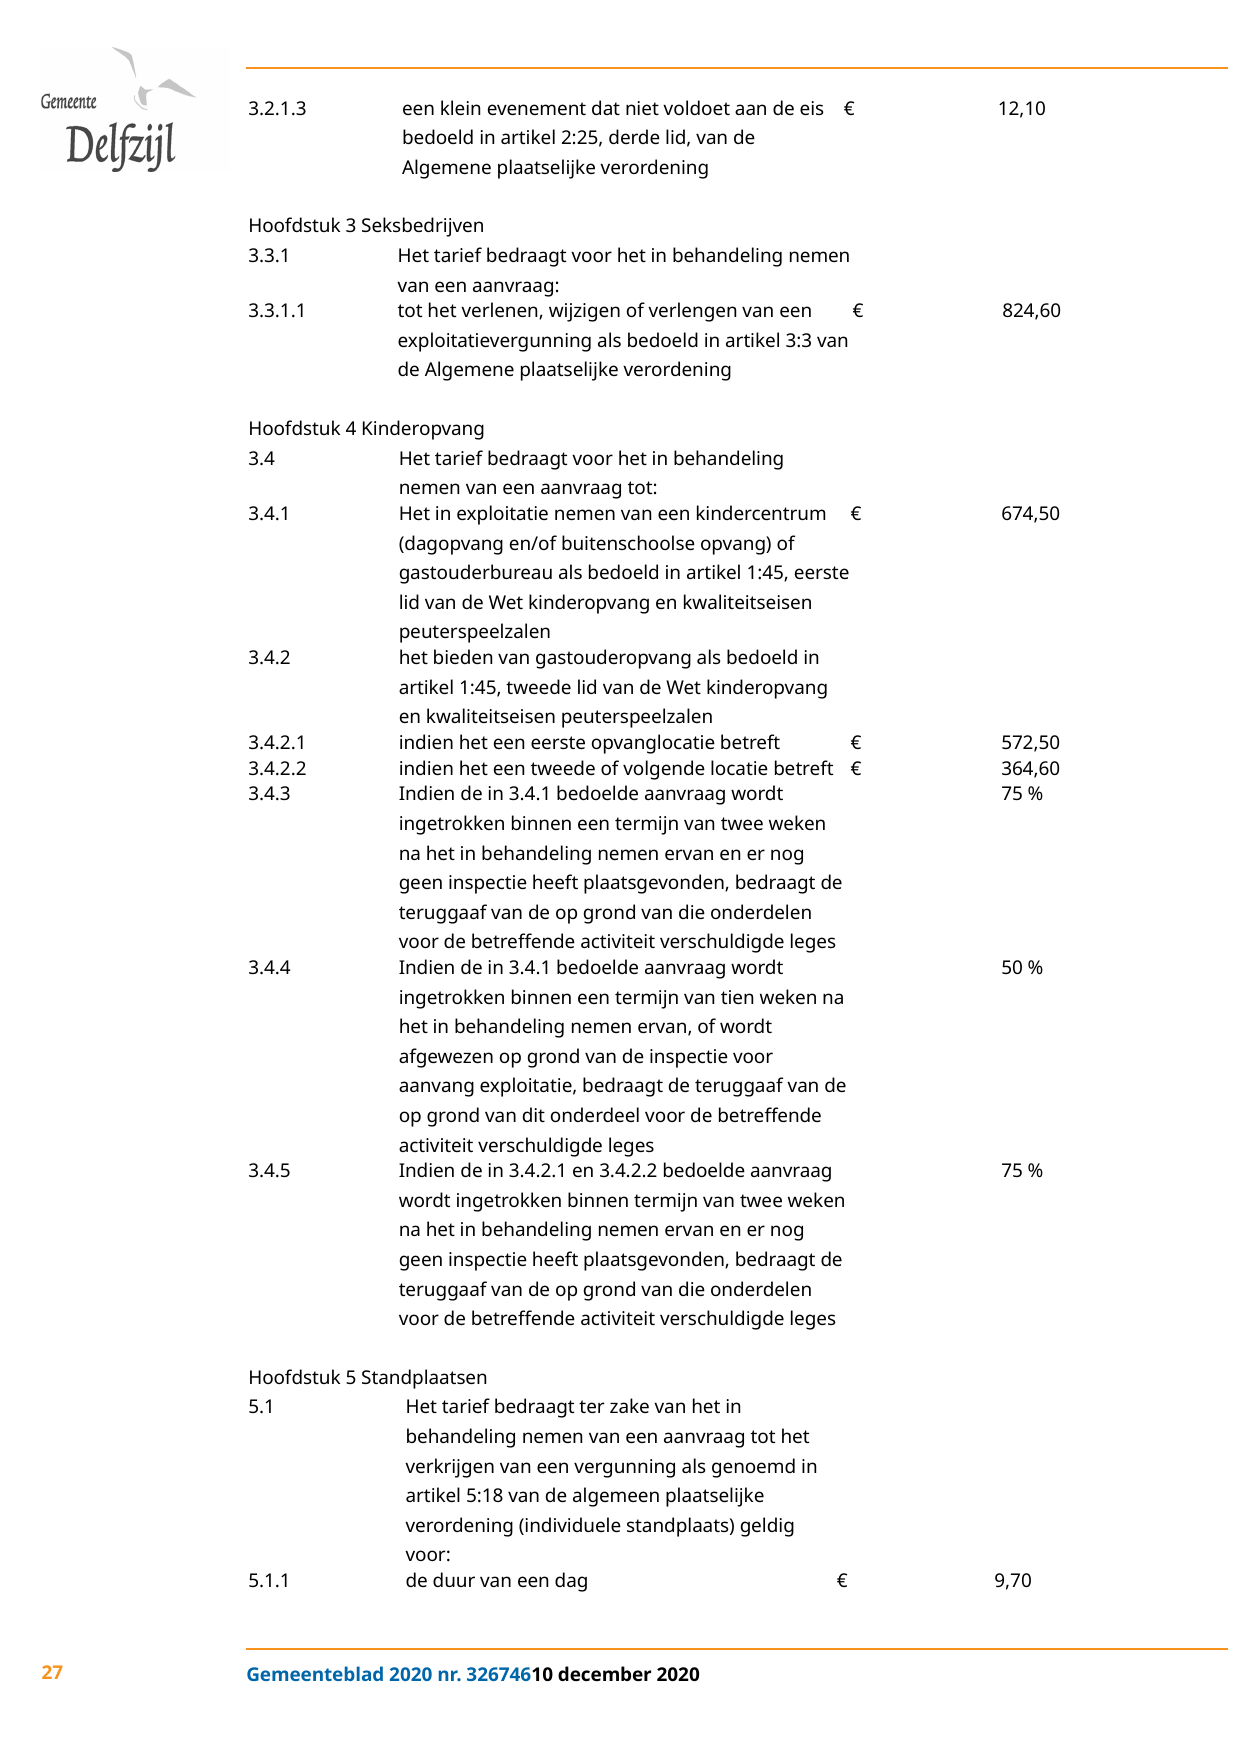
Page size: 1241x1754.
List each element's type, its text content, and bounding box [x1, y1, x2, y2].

table_cell indien het een tweede of volgende locatie betreft [399, 755, 850, 781]
table_cell 674,50 [1001, 500, 1152, 644]
table_header [994, 1394, 1152, 1567]
table_cell € [850, 729, 1001, 755]
table_cell 12,10 [998, 95, 1152, 180]
table_header [1002, 242, 1152, 297]
table_cell 3.4.2 [248, 644, 398, 729]
text Hoofdstuk 5 Standplaatsen [248, 1364, 1152, 1390]
text Hoofdstuk 4 Kinderopvang [248, 415, 1152, 441]
table_cell 5.1.1 [248, 1567, 405, 1593]
text Hoofdstuk 3 Seksbedrijven [248, 212, 1152, 238]
table_cell 3.4.3 [248, 781, 398, 954]
table_header 3.4 [248, 445, 398, 500]
table_cell de duur van een dag [405, 1567, 837, 1593]
table_cell Het in exploitatie nemen van een kindercentrum (dagopvang en/of buitenschoolse opvang) of gastouderbureau als bedoeld in artikel 1:45, eerste lid van de Wet kinderopvang en kwaliteitseisen peuterspeelzalen [399, 500, 850, 644]
table_header Het tarief bedraagt voor het in behandeling nemen van een aanvraag tot: [399, 445, 850, 500]
table_cell tot het verlenen, wijzigen of verlengen van een exploitatievergunning als bedoeld in artikel 3:3 van de Algemene plaatselijke verordening [398, 298, 852, 382]
table_cell [850, 954, 1001, 1157]
table_cell € [850, 500, 1001, 644]
table_header [850, 445, 1001, 500]
table_cell 3.2.1.3 [248, 95, 402, 180]
table_cell [850, 781, 1001, 954]
table_cell 75 % [1001, 1158, 1152, 1331]
table_header Het tarief bedraagt voor het in behandeling nemen van een aanvraag: [398, 242, 852, 297]
table_cell Indien de in 3.4.2.1 en 3.4.2.2 bedoelde aanvraag wordt ingetrokken binnen termijn van twee weken na het in behandeling nemen ervan en er nog geen inspectie heeft plaatsgevonden, bedraagt de teruggaaf van de op grond van die onderdelen voor de betreffende activiteit verschuldigde leges [399, 1158, 850, 1331]
table_cell 3.4.4 [248, 954, 398, 1157]
table_cell 50 % [1001, 954, 1152, 1157]
table_cell 3.3.1.1 [248, 298, 397, 382]
table_cell 3.4.1 [248, 500, 398, 644]
table_cell [1001, 644, 1152, 729]
table_cell [850, 644, 1001, 729]
table_cell het bieden van gastouderopvang als bedoeld in artikel 1:45, tweede lid van de Wet kinderopvang en kwaliteitseisen peuterspeelzalen [399, 644, 850, 729]
table_cell 572,50 [1001, 729, 1152, 755]
table_cell 3.4.2.2 [248, 755, 398, 781]
table_cell 364,60 [1001, 755, 1152, 781]
table_cell € [850, 755, 1001, 781]
table_cell [850, 1158, 1001, 1331]
table_header [853, 242, 1002, 297]
table_cell 824,60 [1002, 298, 1152, 382]
table_cell 3.4.2.1 [248, 729, 398, 755]
table_header 5.1 [248, 1394, 405, 1567]
table_cell Indien de in 3.4.1 bedoelde aanvraag wordt ingetrokken binnen een termijn van tien weken na het in behandeling nemen ervan, of wordt afgewezen op grond van de inspectie voor aanvang exploitatie, bedraagt de teruggaaf van de op grond van dit onderdeel voor de betreffende activiteit verschuldigde leges [399, 954, 850, 1157]
table_cell 3.4.5 [248, 1158, 398, 1331]
table_header 3.3.1 [248, 242, 397, 297]
picture [41, 47, 231, 172]
table_cell € [844, 95, 998, 180]
table_header [1001, 445, 1152, 500]
table_cell 9,70 [994, 1567, 1152, 1593]
table_header [837, 1394, 994, 1567]
table_cell 75 % [1001, 781, 1152, 954]
table_cell € [837, 1567, 994, 1593]
table_cell € [853, 298, 1002, 382]
table_cell Indien de in 3.4.1 bedoelde aanvraag wordt ingetrokken binnen een termijn van twee weken na het in behandeling nemen ervan en er nog geen inspectie heeft plaatsgevonden, bedraagt de teruggaaf van de op grond van die onderdelen voor de betreffende activiteit verschuldigde leges [399, 781, 850, 954]
table_cell indien het een eerste opvanglocatie betreft [399, 729, 850, 755]
table_cell een klein evenement dat niet voldoet aan de eis bedoeld in artikel 2:25, derde lid, van de Algemene plaatselijke verordening [402, 95, 844, 180]
table_header Het tarief bedraagt ter zake van het in behandeling nemen van een aanvraag tot het verkrijgen van een vergunning als genoemd in artikel 5:18 van de algemeen plaatselijke verordening (individuele standplaats) geldig voor: [405, 1394, 837, 1567]
